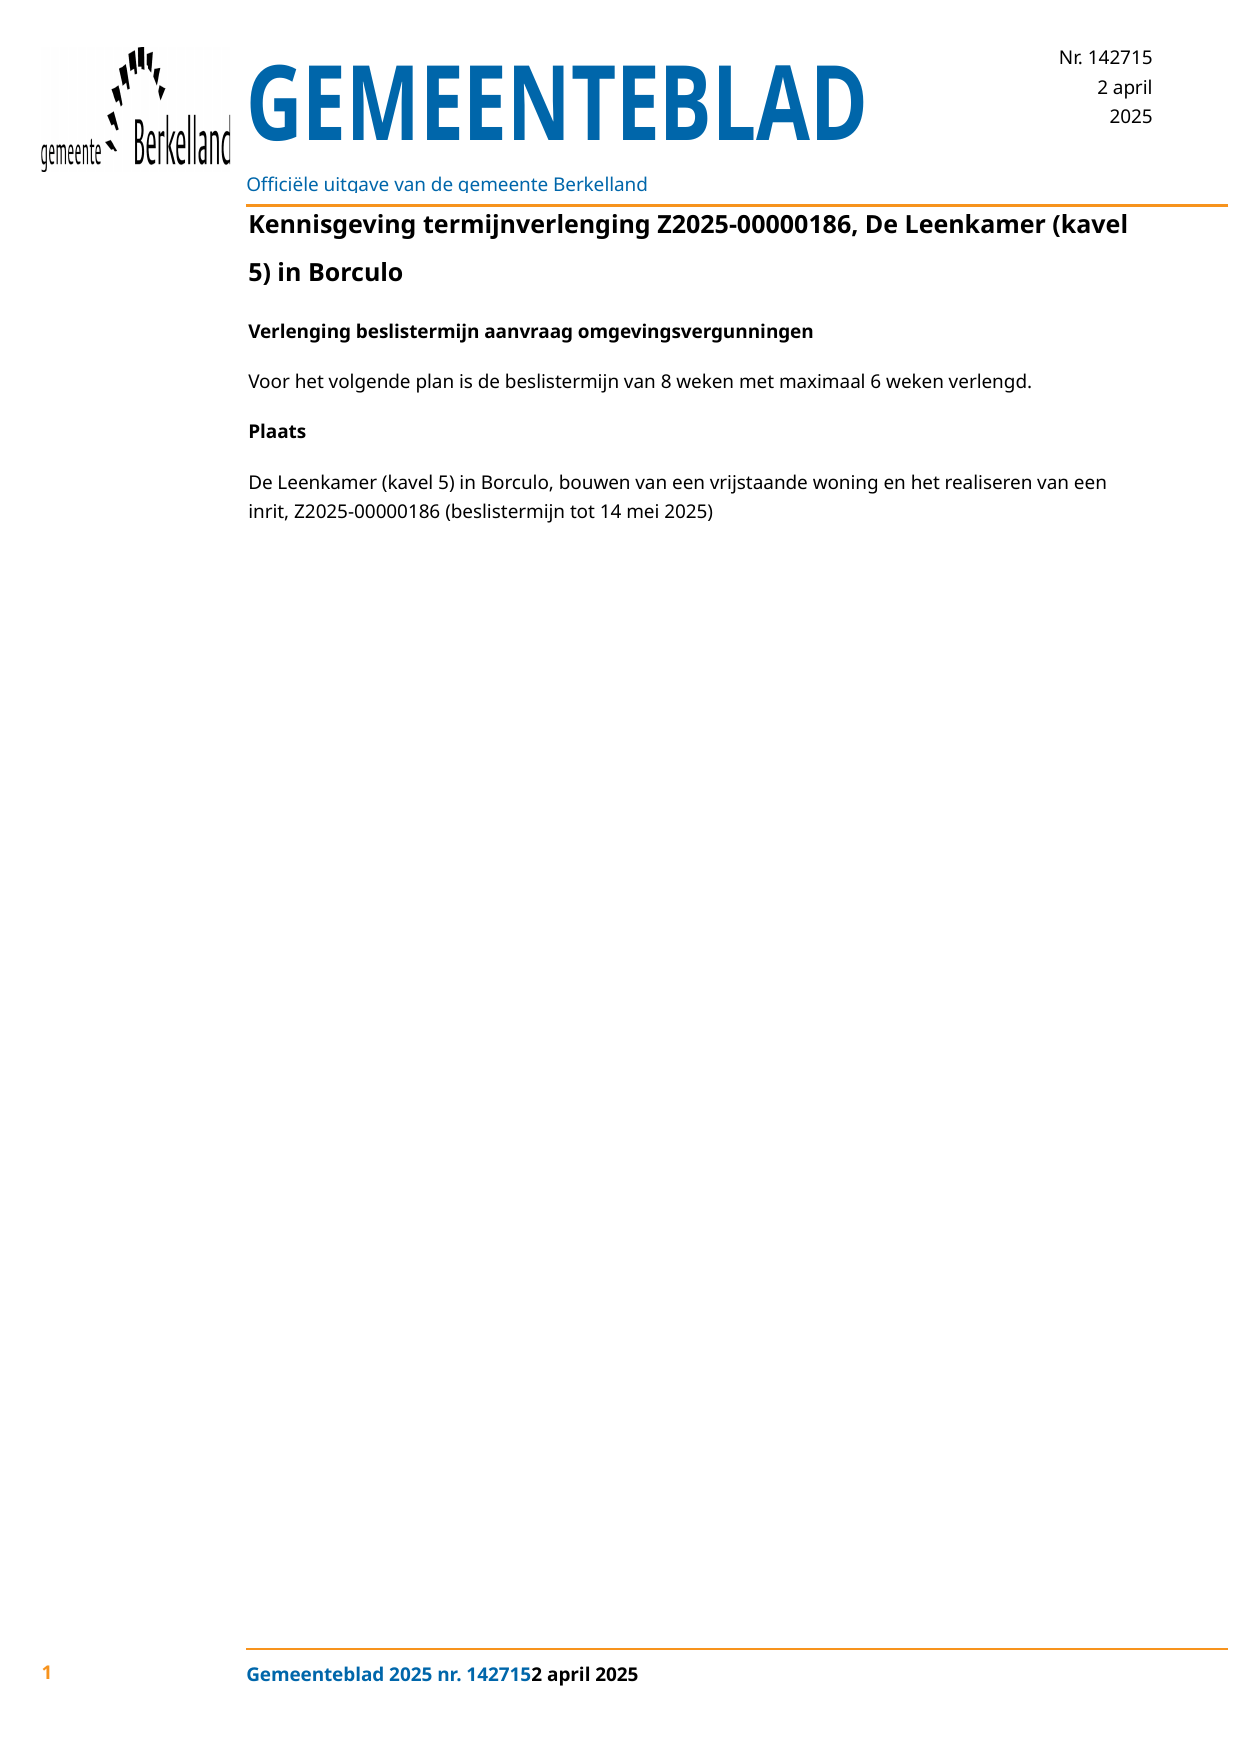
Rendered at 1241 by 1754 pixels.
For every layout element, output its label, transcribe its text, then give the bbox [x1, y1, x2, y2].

text Verlenging beslistermijn aanvraag omgevingsvergunningen [248, 318, 1152, 344]
text De Leenkamer (kavel 5) in Borculo, bouwen van een vrijstaande woning en het realiseren van een inrit, Z2025-00000186 (beslistermijn tot 14 mei 2025) [248, 469, 1152, 524]
picture [41, 47, 231, 172]
text Kennisgeving termijnverlenging Z2025-00000186, De Leenkamer (kavel 5) in Borculo [248, 207, 1152, 288]
text Plaats [248, 419, 1152, 444]
text Voor het volgende plan is de beslistermijn van 8 weken met maximaal 6 weken verlengd. [248, 368, 1152, 394]
